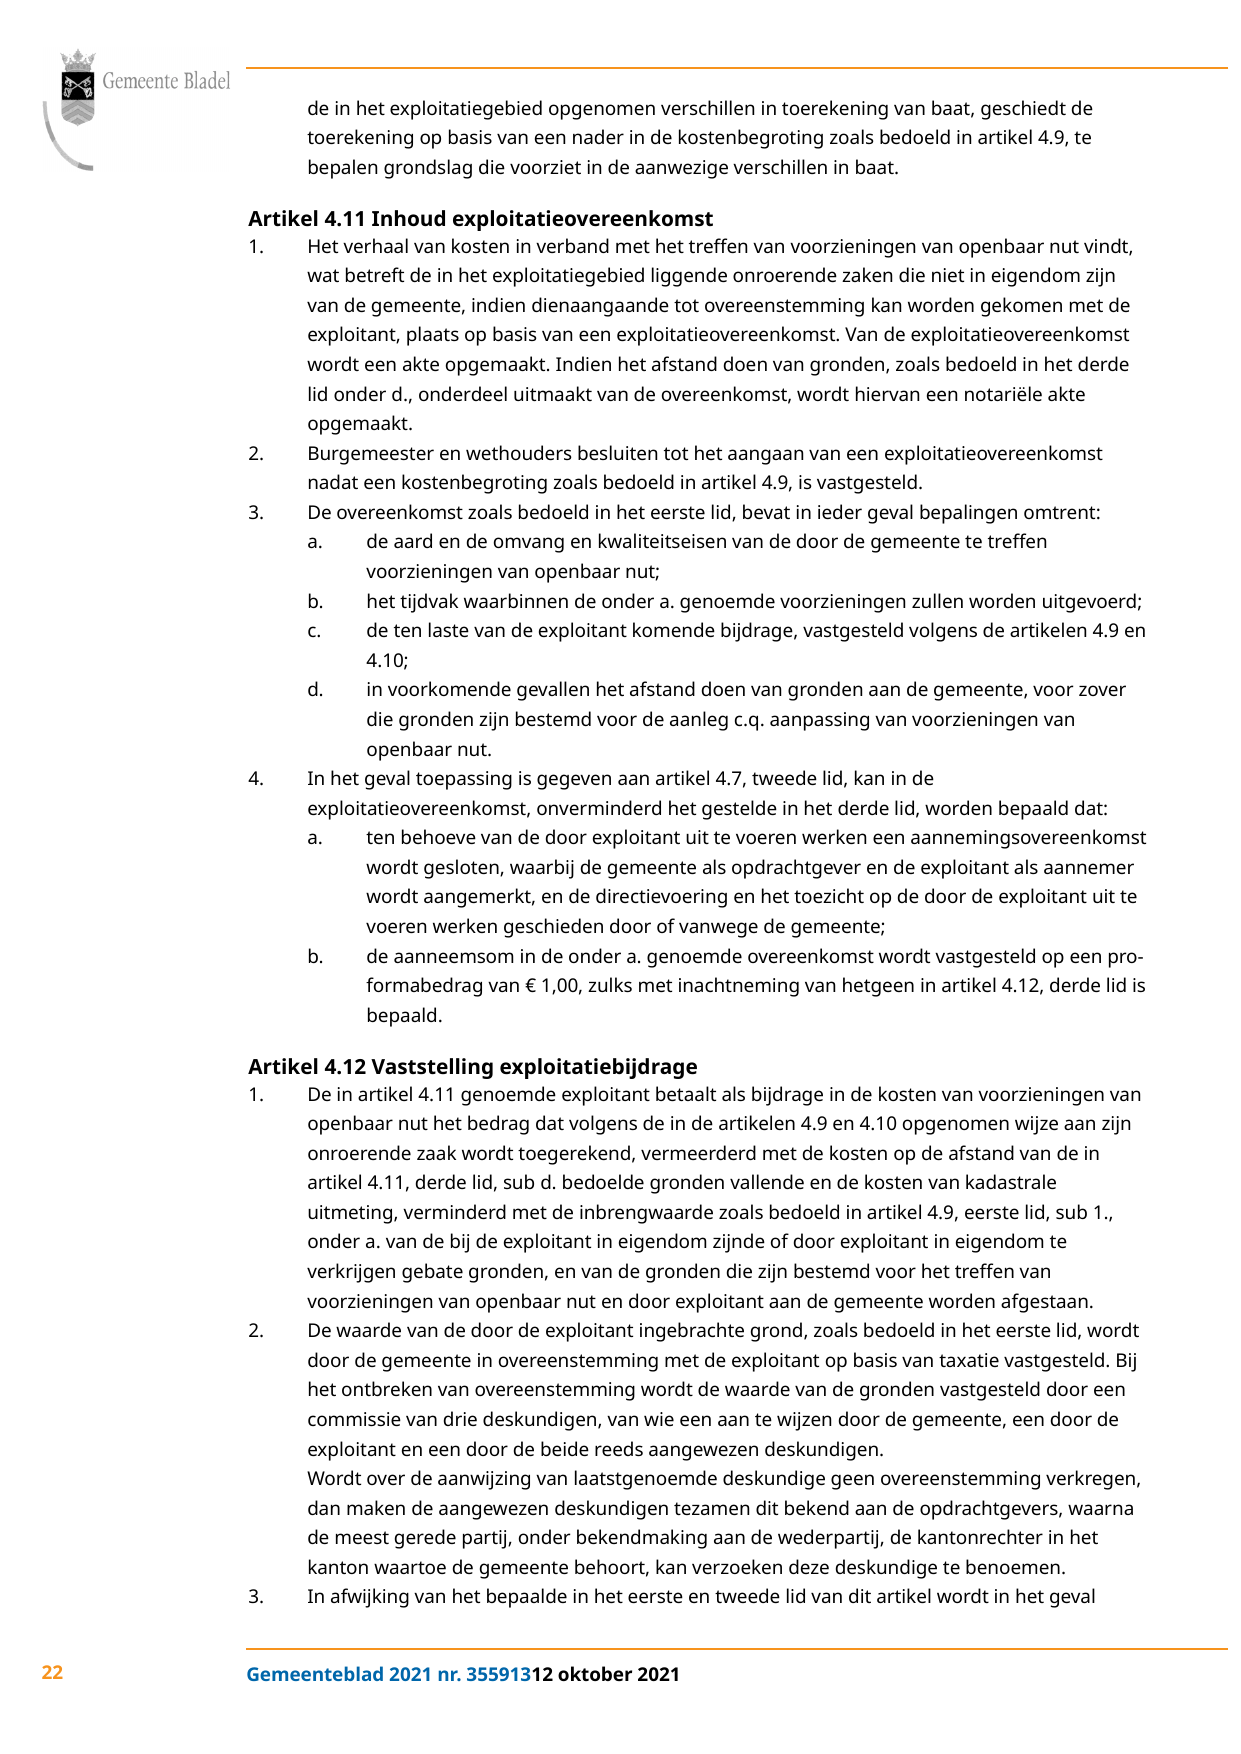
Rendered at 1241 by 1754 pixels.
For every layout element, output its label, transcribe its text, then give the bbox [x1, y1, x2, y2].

list de ten laste van de exploitant komende bijdrage, vastgesteld volgens de artikelen 4.9 en 4.10; [307, 617, 1152, 673]
picture [41, 47, 231, 172]
list het tijdvak waarbinnen de onder a. genoemde voorzieningen zullen worden uitgevoerd; [307, 588, 1152, 613]
list In het geval toepassing is gegeven aan artikel 4.7, tweede lid, kan in de exploitatieovereenkomst, onverminderd het gestelde in het derde lid, worden bepaald dat: [248, 765, 1152, 821]
list Het verhaal van kosten in verband met het treffen van voorzieningen van openbaar nut vindt, wat betreft de in het exploitatiegebied liggende onroerende zaken die niet in eigendom zijn van de gemeente, indien dienaangaande tot overeenstemming kan worden gekomen met de exploitant, plaats op basis van een exploitatieovereenkomst. Van de exploitatieovereenkomst wordt een akte opgemaakt. Indien het afstand doen van gronden, zoals bedoeld in het derde lid onder d., onderdeel uitmaakt van de overeenkomst, wordt hiervan een notariële akte opgemaakt. [248, 233, 1152, 436]
list De waarde van de door de exploitant ingebrachte grond, zoals bedoeld in het eerste lid, wordt door de gemeente in overeenstemming met de exploitant op basis van taxatie vastgesteld. Bij het ontbreken van overeenstemming wordt de waarde van de gronden vastgesteld door een commissie van drie deskundigen, van wie een aan te wijzen door de gemeente, een door de exploitant en een door de beide reeds aangewezen deskundigen. [248, 1317, 1152, 1462]
list de aard en de omvang en kwaliteitseisen van de door de gemeente te treffen voorzieningen van openbaar nut; [307, 529, 1152, 584]
list De in artikel 4.11 genoemde exploitant betaalt als bijdrage in de kosten van voorzieningen van openbaar nut het bedrag dat volgens de in de artikelen 4.9 en 4.10 opgenomen wijze aan zijn onroerende zaak wordt toegerekend, vermeerderd met de kosten op de afstand van de in artikel 4.11, derde lid, sub d. bedoelde gronden vallende en de kosten van kadastrale uitmeting, verminderd met de inbrengwaarde zoals bedoeld in artikel 4.9, eerste lid, sub 1., onder a. van de bij de exploitant in eigendom zijnde of door exploitant in eigendom te verkrijgen gebate gronden, en van de gronden die zijn bestemd voor het treffen van voorzieningen van openbaar nut en door exploitant aan de gemeente worden afgestaan. [248, 1081, 1152, 1314]
list In afwijking van het bepaalde in het eerste en tweede lid van dit artikel wordt in het geval [248, 1584, 1152, 1609]
list De overeenkomst zoals bedoeld in het eerste lid, bevat in ieder geval bepalingen omtrent: [248, 499, 1152, 525]
list de aanneemsom in de onder a. genoemde overeenkomst wordt vastgesteld op een pro-formabedrag van € 1,00, zulks met inachtneming van hetgeen in artikel 4.12, derde lid is bepaald. [307, 943, 1152, 1028]
list in voorkomende gevallen het afstand doen van gronden aan de gemeente, voor zover die gronden zijn bestemd voor de aanleg c.q. aanpassing van voorzieningen van openbaar nut. [307, 677, 1152, 761]
text Artikel 4.11 Inhoud exploitatieovereenkomst [248, 204, 1152, 233]
list ten behoeve van de door exploitant uit te voeren werken een aannemingsovereenkomst wordt gesloten, waarbij de gemeente als opdrachtgever en de exploitant als aannemer wordt aangemerkt, en de directievoering en het toezicht op de door de exploitant uit te voeren werken geschieden door of vanwege de gemeente; [307, 824, 1152, 939]
list Burgemeester en wethouders besluiten tot het aangaan van een exploitatieovereenkomst nadat een kostenbegroting zoals bedoeld in artikel 4.9, is vastgesteld. [248, 440, 1152, 495]
text Artikel 4.12 Vaststelling exploitatiebijdrage [248, 1052, 1152, 1081]
list Wordt over de aanwijzing van laatstgenoemde deskundige geen overeenstemming verkregen, dan maken de aangewezen deskundigen tezamen dit bekend aan de opdrachtgevers, waarna de meest gerede partij, onder bekendmaking aan de wederpartij, de kantonrechter in het kanton waartoe de gemeente behoort, kan verzoeken deze deskundige te benoemen. [248, 1465, 1152, 1580]
list de in het exploitatiegebied opgenomen verschillen in toerekening van baat, geschiedt de toerekening op basis van een nader in de kostenbegroting zoals bedoeld in artikel 4.9, te bepalen grondslag die voorziet in de aanwezige verschillen in baat. [248, 95, 1152, 180]
